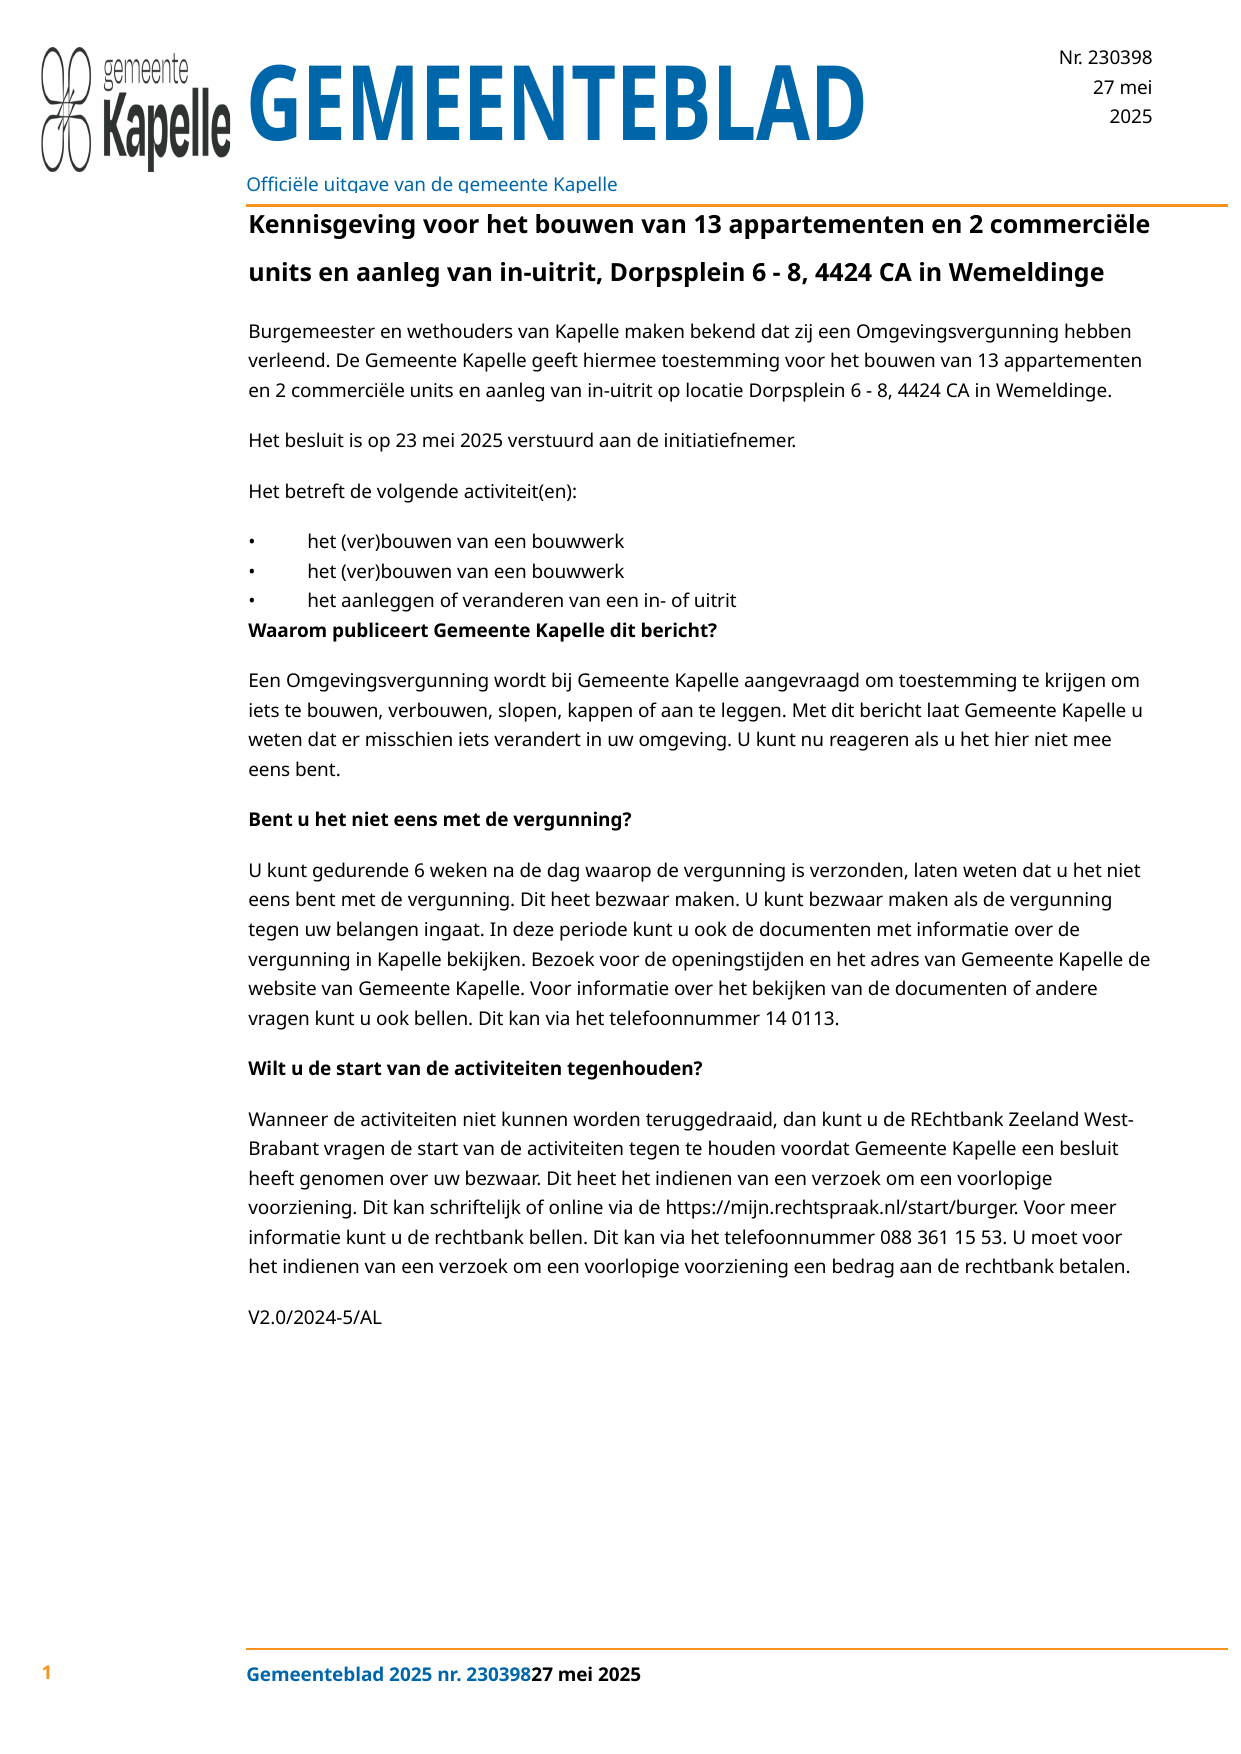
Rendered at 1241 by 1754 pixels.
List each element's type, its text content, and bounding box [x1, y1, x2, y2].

list het (ver)bouwen van een bouwwerk [248, 528, 1152, 554]
list het aanleggen of veranderen van een in- of uitrit [248, 587, 1152, 613]
text Bent u het niet eens met de vergunning? [248, 807, 1152, 832]
text Een Omgevingsvergunning wordt bij Gemeente Kapelle aangevraagd om toestemming te krijgen om iets te bouwen, verbouwen, slopen, kappen of aan te leggen. Met dit bericht laat Gemeente Kapelle u weten dat er misschien iets verandert in uw omgeving. U kunt nu reageren als u het hier niet mee eens bent. [248, 667, 1152, 782]
text Het betreft de volgende activiteit(en): [248, 478, 1152, 504]
text Waarom publiceert Gemeente Kapelle dit bericht? [248, 617, 1152, 643]
text Wilt u de start van de activiteiten tegenhouden? [248, 1055, 1152, 1081]
text Kennisgeving voor het bouwen van 13 appartementen en 2 commerciële units en aanleg van in-uitrit, Dorpsplein 6 - 8, 4424 CA in Wemeldinge [248, 207, 1152, 288]
list het (ver)bouwen van een bouwwerk [248, 558, 1152, 584]
text Wanneer de activiteiten niet kunnen worden teruggedraaid, dan kunt u de REchtbank Zeeland West-Brabant vragen de start van de activiteiten tegen te houden voordat Gemeente Kapelle een besluit heeft genomen over uw bezwaar. Dit heet het indienen van een verzoek om een voorlopige voorziening. Dit kan schriftelijk of online via de https://mijn.rechtspraak.nl/start/burger. Voor meer informatie kunt u de rechtbank bellen. Dit kan via het telefoonnummer 088 361 15 53. U moet voor het indienen van een verzoek om een voorlopige voorziening een bedrag aan de rechtbank betalen. [248, 1106, 1152, 1279]
text Burgemeester en wethouders van Kapelle maken bekend dat zij een Omgevingsvergunning hebben verleend. De Gemeente Kapelle geeft hiermee toestemming voor het bouwen van 13 appartementen en 2 commerciële units en aanleg van in-uitrit op locatie Dorpsplein 6 - 8, 4424 CA in Wemeldinge. [248, 318, 1152, 403]
text V2.0/2024-5/AL [248, 1304, 1152, 1330]
picture [41, 47, 231, 172]
text Het besluit is op 23 mei 2025 verstuurd aan de initiatiefnemer. [248, 427, 1152, 453]
text U kunt gedurende 6 weken na de dag waarop de vergunning is verzonden, laten weten dat u het niet eens bent met de vergunning. Dit heet bezwaar maken. U kunt bezwaar maken als de vergunning tegen uw belangen ingaat. In deze periode kunt u ook de documenten met informatie over de vergunning in Kapelle bekijken. Bezoek voor de openingstijden en het adres van Gemeente Kapelle de website van Gemeente Kapelle. Voor informatie over het bekijken van de documenten of andere vragen kunt u ook bellen. Dit kan via het telefoonnummer 14 0113. [248, 857, 1152, 1031]
